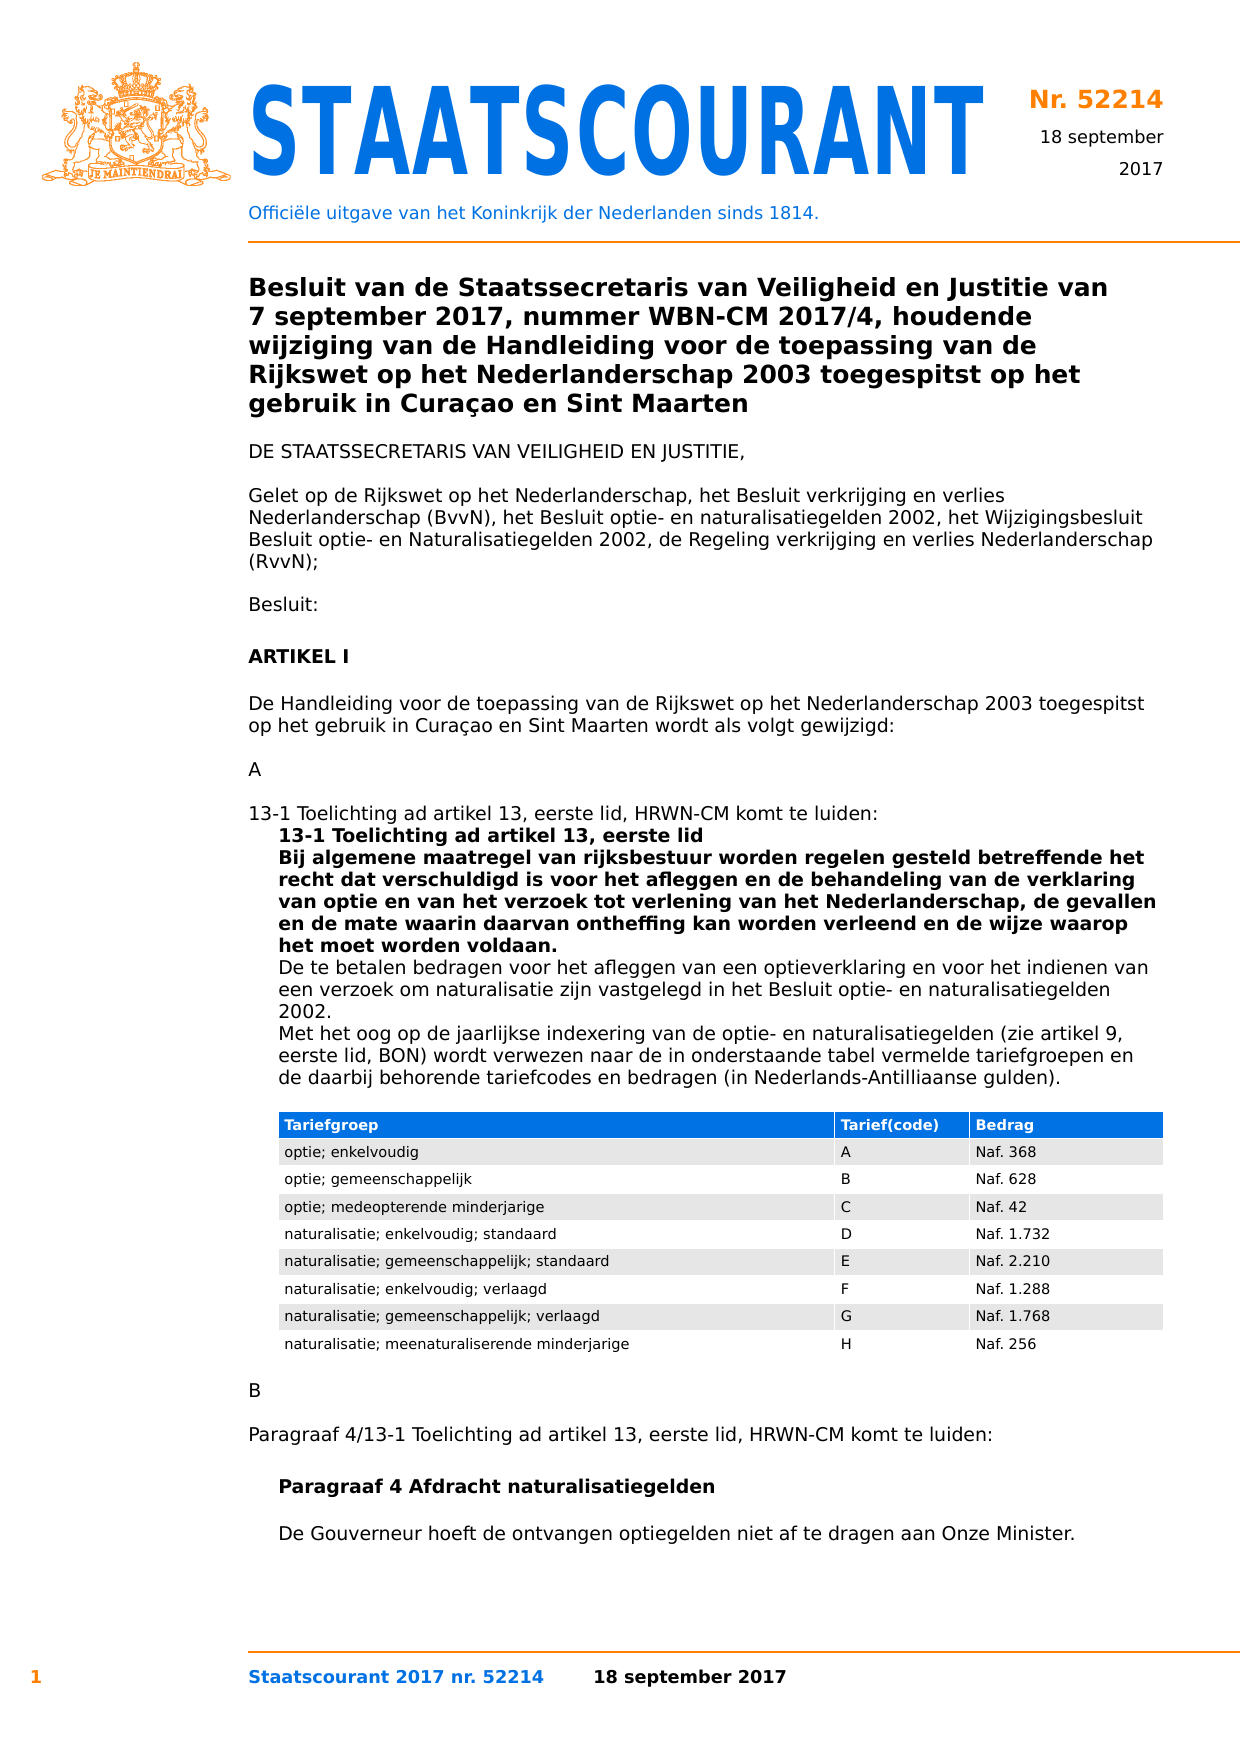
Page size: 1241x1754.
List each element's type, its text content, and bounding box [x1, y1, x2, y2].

table_cell Naf. 1.732 [970, 1221, 1163, 1248]
table_cell F [835, 1276, 969, 1302]
text Besluit: [248, 594, 1163, 616]
table_cell Naf. 256 [970, 1331, 1163, 1357]
table_cell naturalisatie; enkelvoudig; standaard [279, 1221, 834, 1248]
table_cell optie; gemeenschappelijk [279, 1166, 834, 1193]
text DE STAATSSECRETARIS VAN VEILIGHEID EN JUSTITIE, [248, 441, 1163, 463]
table_header [25, 62, 248, 241]
table_cell Officiële uitgave van het Koninkrijk der Nederlanden sinds 1814. [248, 203, 1240, 241]
table_cell 2017 [998, 153, 1240, 203]
table_cell Naf. 628 [970, 1166, 1163, 1193]
table_cell B [835, 1166, 969, 1193]
table_cell Naf. 42 [970, 1194, 1163, 1220]
table_cell A [835, 1139, 969, 1165]
table_cell G [835, 1304, 969, 1330]
table_cell naturalisatie; enkelvoudig; verlaagd [279, 1276, 834, 1302]
text Met het oog op de jaarlijkse indexering van de optie- en naturalisatiegelden (zie artikel 9, eerste lid, BON) wordt verwezen naar de in onderstaande tabel vermelde tariefgroepen en de daarbij behorende tariefcodes en bedragen (in Nederlands-Antilliaanse gulden). [278, 1023, 1163, 1089]
table_header Tariefgroep [279, 1112, 834, 1138]
text B [248, 1380, 1163, 1402]
table_cell Naf. 368 [970, 1139, 1163, 1165]
table_cell naturalisatie; meenaturaliserende minderjarige [279, 1331, 834, 1357]
subtitle ARTIKEL I [248, 646, 1163, 668]
table_cell D [835, 1221, 969, 1248]
table_cell 18 september [998, 121, 1240, 153]
table_cell naturalisatie; gemeenschappelijk; standaard [279, 1249, 834, 1275]
table_cell optie; enkelvoudig [279, 1139, 834, 1165]
table_cell E [835, 1249, 969, 1275]
text A [248, 759, 1163, 781]
text De Gouverneur hoeft de ontvangen optiegelden niet af te dragen aan Onze Minister. [278, 1523, 1163, 1545]
subtitle Besluit van de Staatssecretaris van Veiligheid en Justitie van 7 september 2017, nummer WBN-CM 2017/4, houdende wijziging van de Handleiding voor de toepassing van de Rijkswet op het Nederlanderschap 2003 toegespitst op het gebruik in Curaçao en Sint Maarten [248, 273, 1163, 419]
table_header STAATSCOURANT [248, 62, 998, 203]
table_header Tarief(code) [835, 1112, 969, 1138]
text 13-1 Toelichting ad artikel 13, eerste lid [278, 825, 1163, 847]
subtitle Paragraaf 4 Afdracht naturalisatiegelden [278, 1476, 1163, 1498]
table_header Bedrag [970, 1112, 1163, 1138]
text Bij algemene maatregel van rijksbestuur worden regelen gesteld betreffende het recht dat verschuldigd is voor het afleggen en de behandeling van de verklaring van optie en van het verzoek tot verlening van het Nederlanderschap, de gevallen en de mate waarin daarvan ontheffing kan worden verleend en de wijze waarop het moet worden voldaan. [278, 847, 1163, 957]
table_cell H [835, 1331, 969, 1357]
table_cell Naf. 1.288 [970, 1276, 1163, 1302]
table_header Nr. 52214 [998, 62, 1240, 121]
text 13-1 Toelichting ad artikel 13, eerste lid, HRWN-CM komt te luiden: [248, 803, 1163, 825]
picture [41, 62, 231, 186]
table_cell naturalisatie; gemeenschappelijk; verlaagd [279, 1304, 834, 1330]
text Paragraaf 4/13-1 Toelichting ad artikel 13, eerste lid, HRWN-CM komt te luiden: [248, 1424, 1163, 1446]
table_cell C [835, 1194, 969, 1220]
text Gelet op de Rijkswet op het Nederlanderschap, het Besluit verkrijging en verlies Nederlanderschap (BvvN), het Besluit optie- en naturalisatiegelden 2002, het Wijzigingsbesluit Besluit optie- en Naturalisatiegelden 2002, de Regeling verkrijging en verlies Nederlanderschap (RvvN); [248, 484, 1163, 572]
text De Handleiding voor de toepassing van de Rijkswet op het Nederlanderschap 2003 toegespitst op het gebruik in Curaçao en Sint Maarten wordt als volgt gewijzigd: [248, 693, 1163, 737]
table_cell optie; medeopterende minderjarige [279, 1194, 834, 1220]
table_cell Naf. 1.768 [970, 1304, 1163, 1330]
text De te betalen bedragen voor het afleggen van een optieverklaring en voor het indienen van een verzoek om naturalisatie zijn vastgelegd in het Besluit optie- en naturalisatiegelden 2002. [278, 957, 1163, 1023]
table_cell Naf. 2.210 [970, 1249, 1163, 1275]
